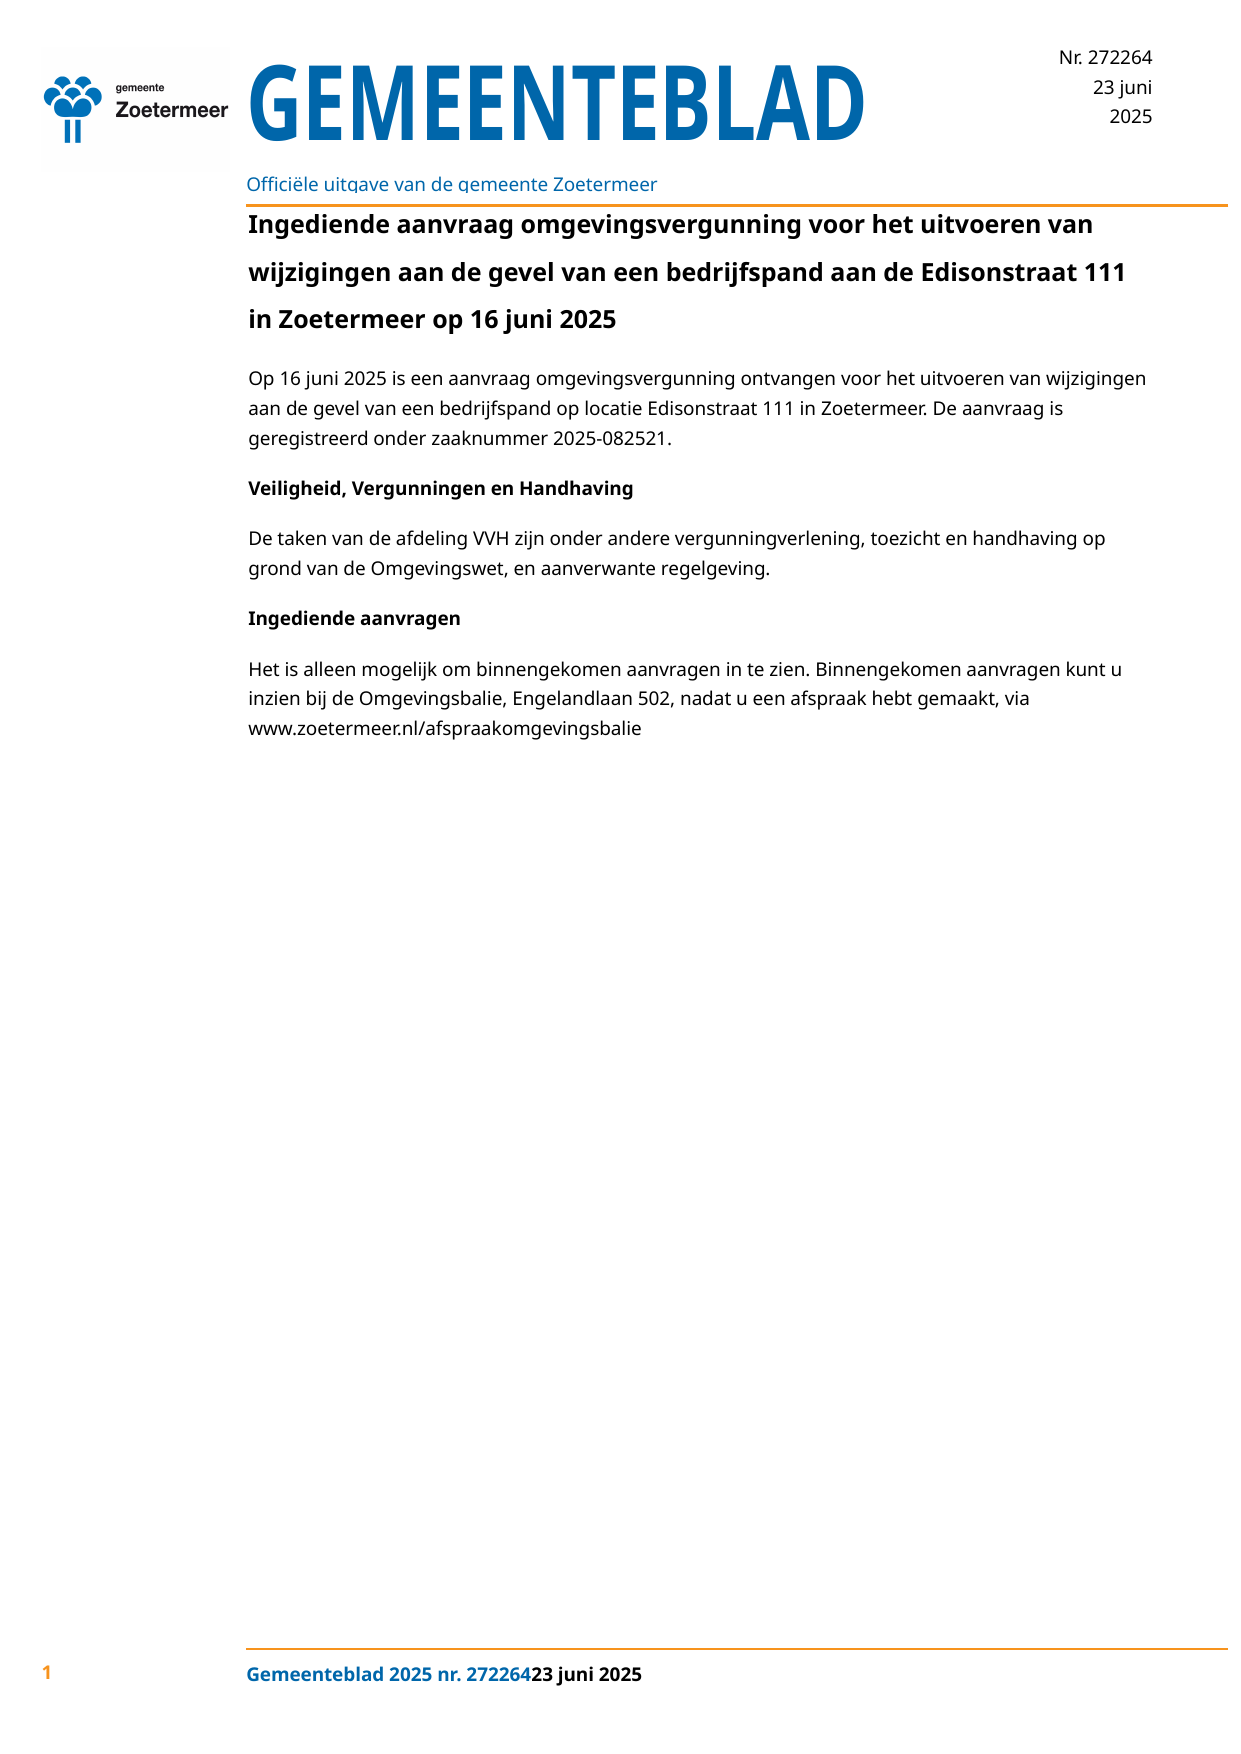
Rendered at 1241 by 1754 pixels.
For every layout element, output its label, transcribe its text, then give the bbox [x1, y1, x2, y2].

text Ingediende aanvragen [248, 606, 1152, 631]
text Ingediende aanvraag omgevingsvergunning voor het uitvoeren van wijzigingen aan de gevel van een bedrijfspand aan de Edisonstraat 111 in Zoetermeer op 16 juni 2025 [248, 207, 1152, 336]
text Op 16 juni 2025 is een aanvraag omgevingsvergunning ontvangen voor het uitvoeren van wijzigingen aan de gevel van een bedrijfspand op locatie Edisonstraat 111 in Zoetermeer. De aanvraag is geregistreerd onder zaaknummer 2025-082521. [248, 366, 1152, 450]
text Veiligheid, Vergunningen en Handhaving [248, 475, 1152, 501]
text Het is alleen mogelijk om binnengekomen aanvragen in te zien. Binnengekomen aanvragen kunt u inzien bij de Omgevingsbalie, Engelandlaan 502, nadat u een afspraak hebt gemaakt, via www.zoetermeer.nl/afspraakomgevingsbalie [248, 656, 1152, 741]
picture [41, 47, 231, 172]
text De taken van de afdeling VVH zijn onder andere vergunningverlening, toezicht en handhaving op grond van de Omgevingswet, en aanverwante regelgeving. [248, 526, 1152, 581]
